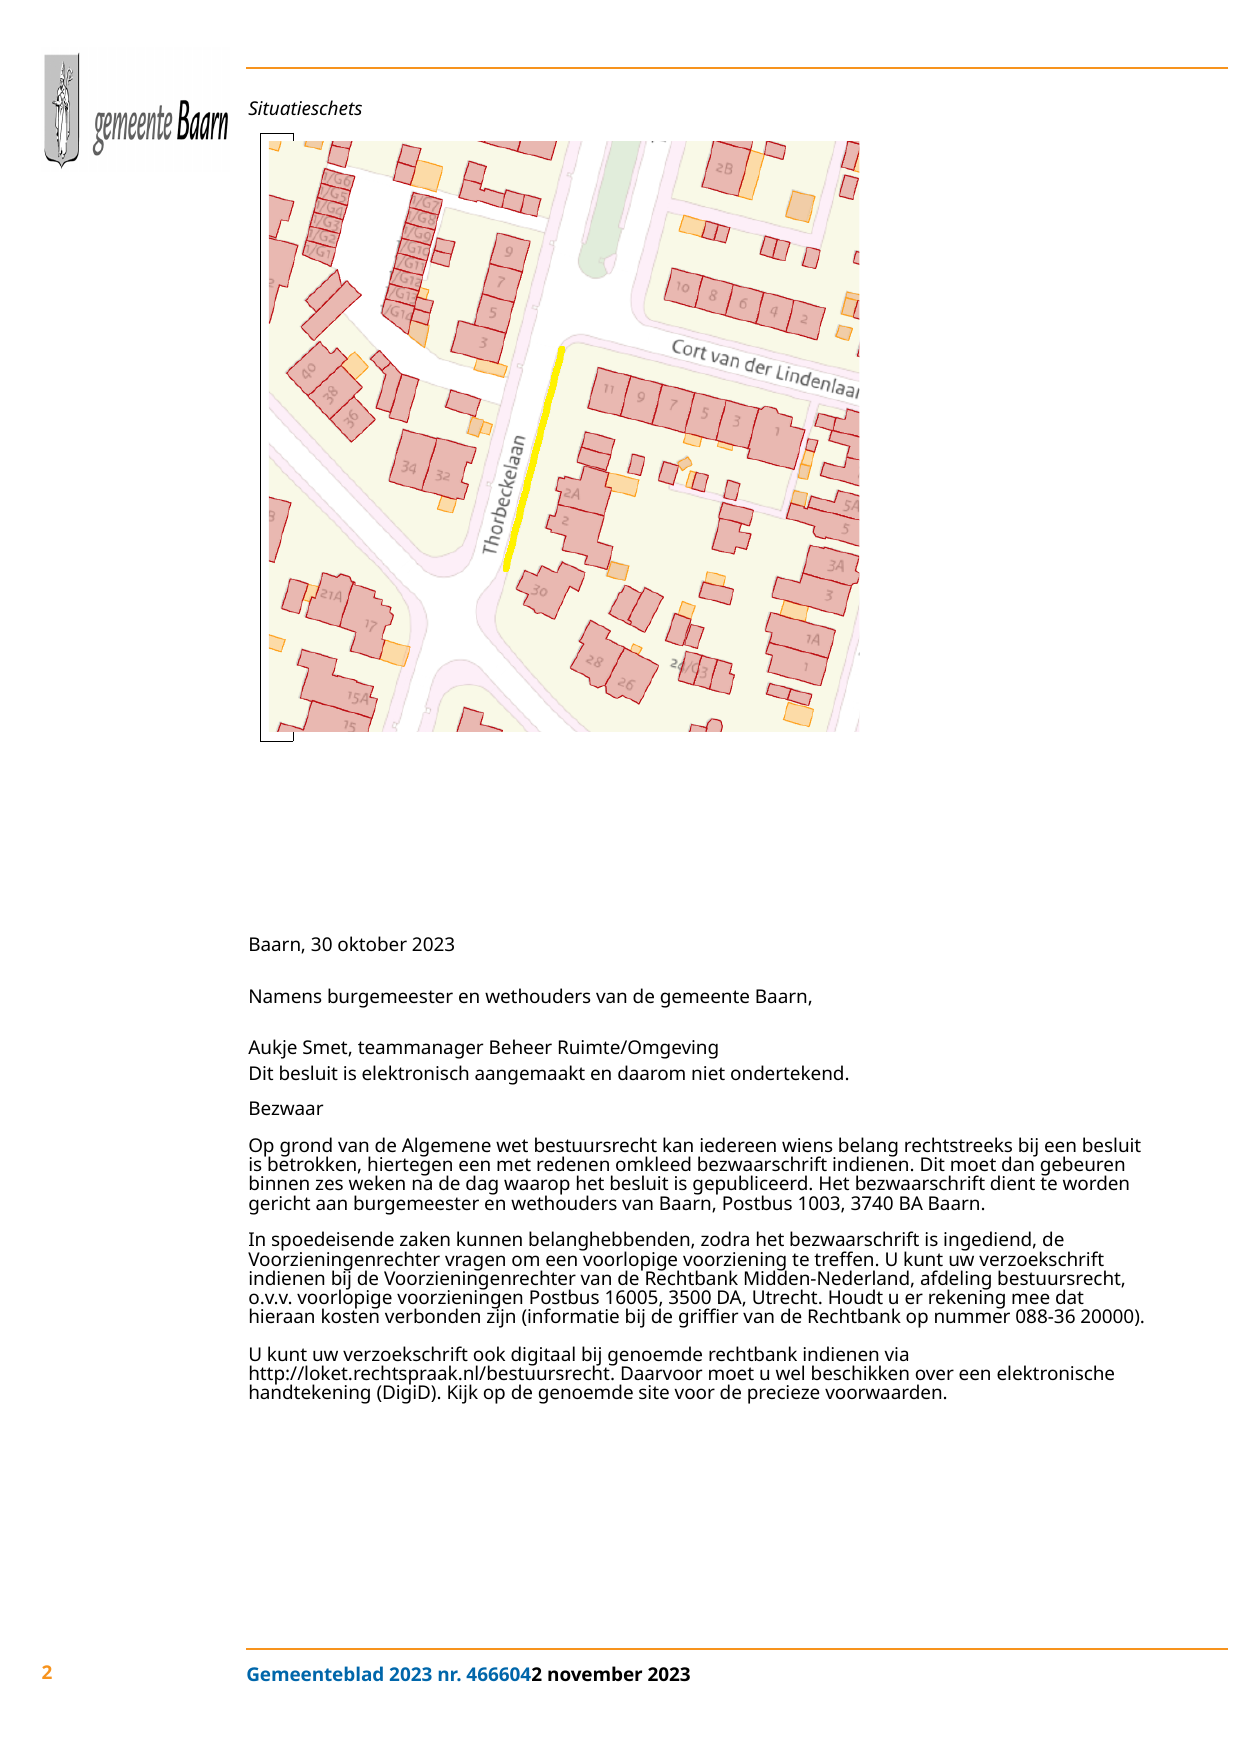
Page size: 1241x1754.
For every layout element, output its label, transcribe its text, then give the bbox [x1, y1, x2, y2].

text Namens burgemeester en wethouders van de gemeente Baarn, [248, 983, 1152, 1009]
picture [268, 141, 860, 732]
text Situatieschets [248, 95, 1152, 121]
text Bezwaar [248, 1100, 1152, 1119]
text Baarn, 30 oktober 2023 [248, 932, 1152, 957]
text Aukje Smet, teammanager Beheer Ruimte/Omgeving [248, 1034, 1152, 1060]
text U kunt uw verzoekschrift ook digitaal bij genoemde rechtbank indienen via http://loket.rechtspraak.nl/bestuursrecht. Daarvoor moet u wel beschikken over een elektronische handtekening (DigiD). Kijk op de genoemde site voor de precieze voorwaarden. [248, 1346, 1152, 1403]
text Dit besluit is elektronisch aangemaakt en daarom niet ondertekend. [248, 1060, 1152, 1086]
text In spoedeisende zaken kunnen belanghebbenden, zodra het bezwaarschrift is ingediend, de Voorzieningenrechter vragen om een voorlopige voorziening te treffen. U kunt uw verzoekschrift indienen bij de Voorzieningenrechter van de Rechtbank Midden-Nederland, afdeling bestuursrecht, o.v.v. voorlopige voorzieningen Postbus 16005, 3500 DA, Utrecht. Houdt u er rekening mee dat hieraan kosten verbonden zijn (informatie bij de griffier van de Rechtbank op nummer 088-36 20000). [248, 1231, 1152, 1328]
text Op grond van de Algemene wet bestuursrecht kan iedereen wiens belang rechtstreeks bij een besluit is betrokken, hiertegen een met redenen omkleed bezwaarschrift indienen. Dit moet dan gebeuren binnen zes weken na de dag waarop het besluit is gepubliceerd. Het bezwaarschrift dient te worden gericht aan burgemeester en wethouders van Baarn, Postbus 1003, 3740 BA Baarn. [248, 1137, 1152, 1214]
picture [41, 47, 231, 172]
